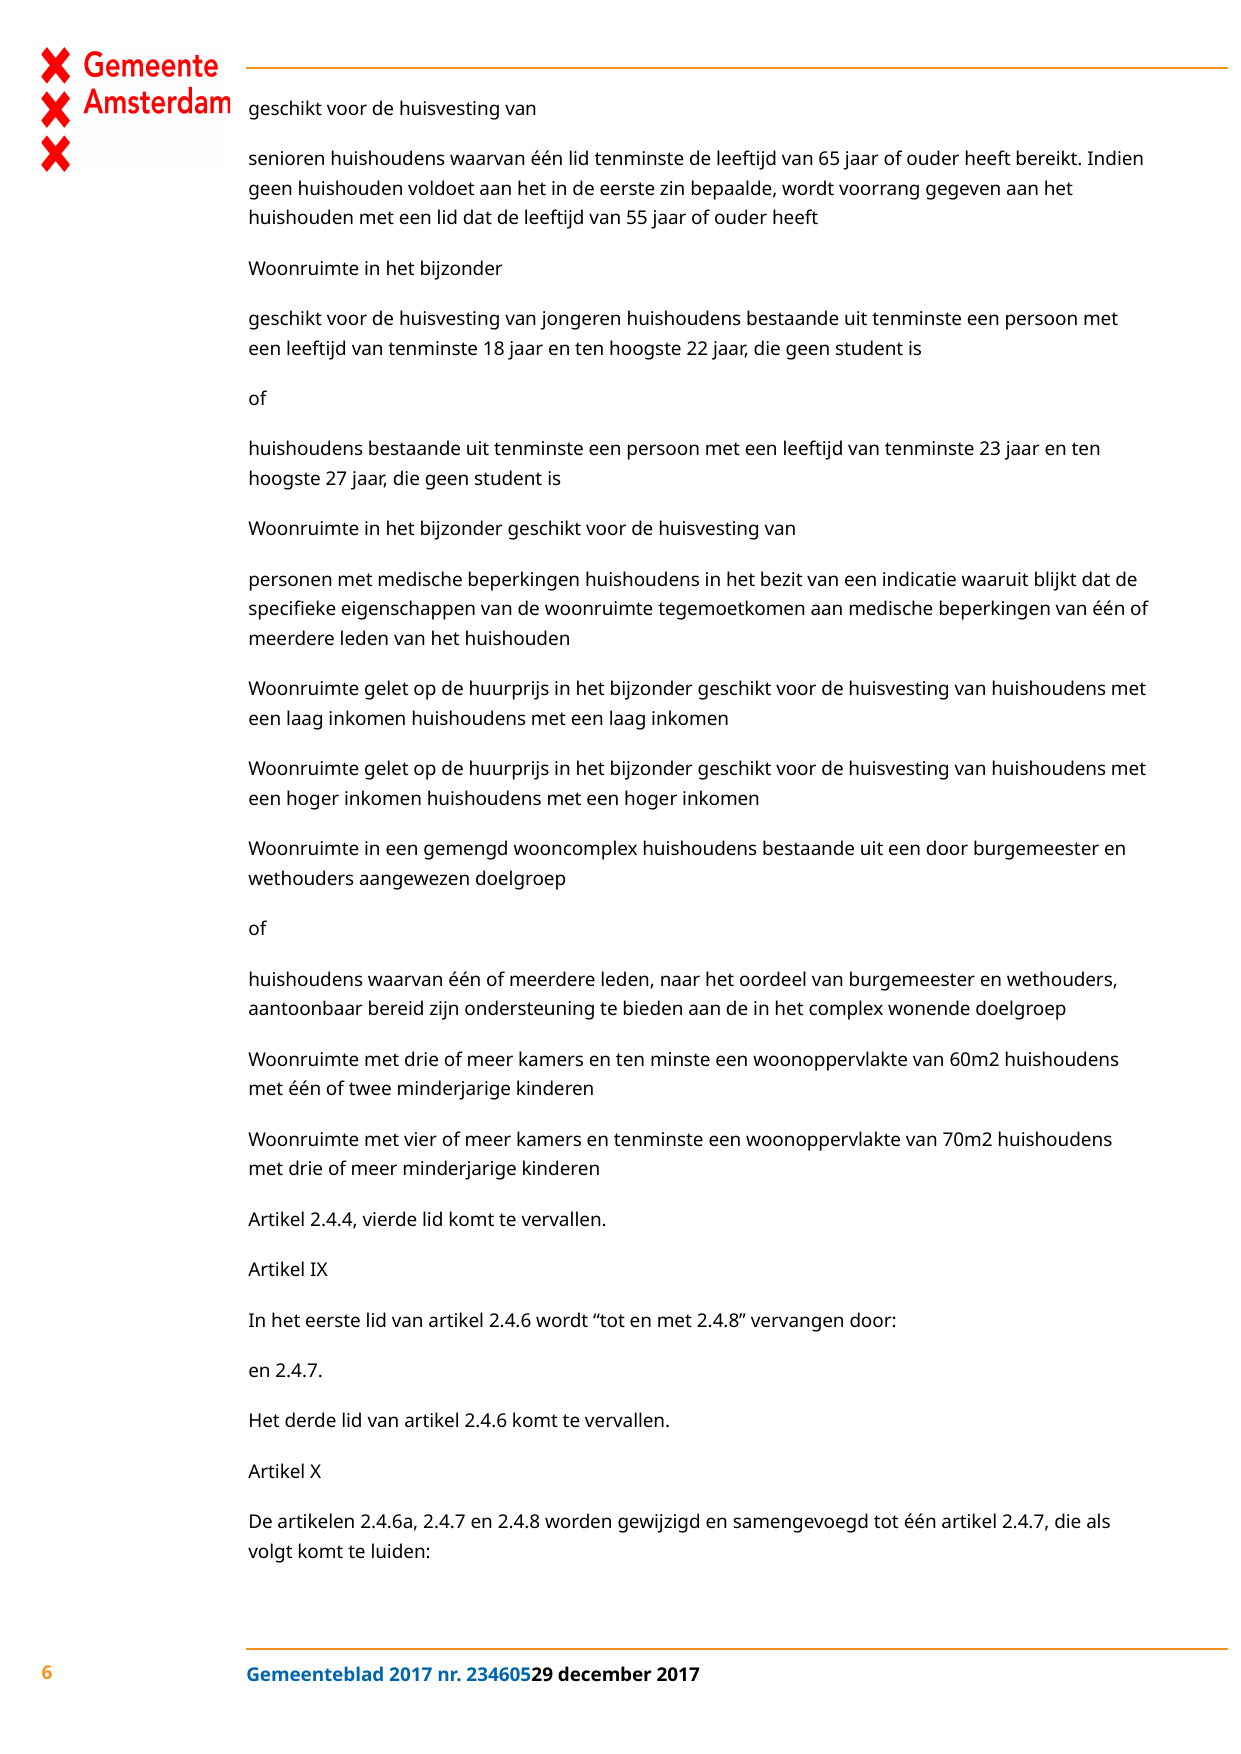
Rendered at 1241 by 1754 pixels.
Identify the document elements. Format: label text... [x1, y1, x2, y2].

text geschikt voor de huisvesting van jongeren huishoudens bestaande uit tenminste een persoon met een leeftijd van tenminste 18 jaar en ten hoogste 22 jaar, die geen student is [248, 305, 1152, 361]
text Woonruimte gelet op de huurprijs in het bijzonder geschikt voor de huisvesting van huishoudens met een hoger inkomen huishoudens met een hoger inkomen [248, 756, 1152, 811]
text De artikelen 2.4.6a, 2.4.7 en 2.4.8 worden gewijzigd en samengevoegd tot één artikel 2.4.7, die als volgt komt te luiden: [248, 1508, 1152, 1564]
text personen met medische beperkingen huishoudens in het bezit van een indicatie waaruit blijkt dat de specifieke eigenschappen van de woonruimte tegemoetkomen aan medische beperkingen van één of meerdere leden van het huishouden [248, 566, 1152, 651]
text Woonruimte gelet op de huurprijs in het bijzonder geschikt voor de huisvesting van huishoudens met een laag inkomen huishoudens met een laag inkomen [248, 676, 1152, 731]
text Woonruimte in het bijzonder geschikt voor de huisvesting van [248, 516, 1152, 541]
text of [248, 385, 1152, 411]
text Woonruimte met drie of meer kamers en ten minste een woonoppervlakte van 60m2 huishoudens met één of twee minderjarige kinderen [248, 1046, 1152, 1101]
picture [41, 47, 231, 172]
text Artikel 2.4.4, vierde lid komt te vervallen. [248, 1206, 1152, 1232]
text In het eerste lid van artikel 2.4.6 wordt “tot en met 2.4.8” vervangen door: [248, 1307, 1152, 1333]
text geschikt voor de huisvesting van [248, 95, 1152, 121]
text en 2.4.7. [248, 1357, 1152, 1383]
text senioren huishoudens waarvan één lid tenminste de leeftijd van 65 jaar of ouder heeft bereikt. Indien geen huishouden voldoet aan het in de eerste zin bepaalde, wordt voorrang gegeven aan het huishouden met een lid dat de leeftijd van 55 jaar of ouder heeft [248, 145, 1152, 230]
text Artikel IX [248, 1256, 1152, 1282]
text Het derde lid van artikel 2.4.6 komt te vervallen. [248, 1408, 1152, 1433]
text Woonruimte met vier of meer kamers en tenminste een woonoppervlakte van 70m2 huishoudens met drie of meer minderjarige kinderen [248, 1126, 1152, 1181]
text Woonruimte in het bijzonder [248, 255, 1152, 281]
text of [248, 916, 1152, 941]
text huishoudens bestaande uit tenminste een persoon met een leeftijd van tenminste 23 jaar en ten hoogste 27 jaar, die geen student is [248, 436, 1152, 491]
text Woonruimte in een gemengd wooncomplex huishoudens bestaande uit een door burgemeester en wethouders aangewezen doelgroep [248, 836, 1152, 891]
text Artikel X [248, 1458, 1152, 1484]
text huishoudens waarvan één of meerdere leden, naar het oordeel van burgemeester en wethouders, aantoonbaar bereid zijn ondersteuning te bieden aan de in het complex wonende doelgroep [248, 966, 1152, 1021]
